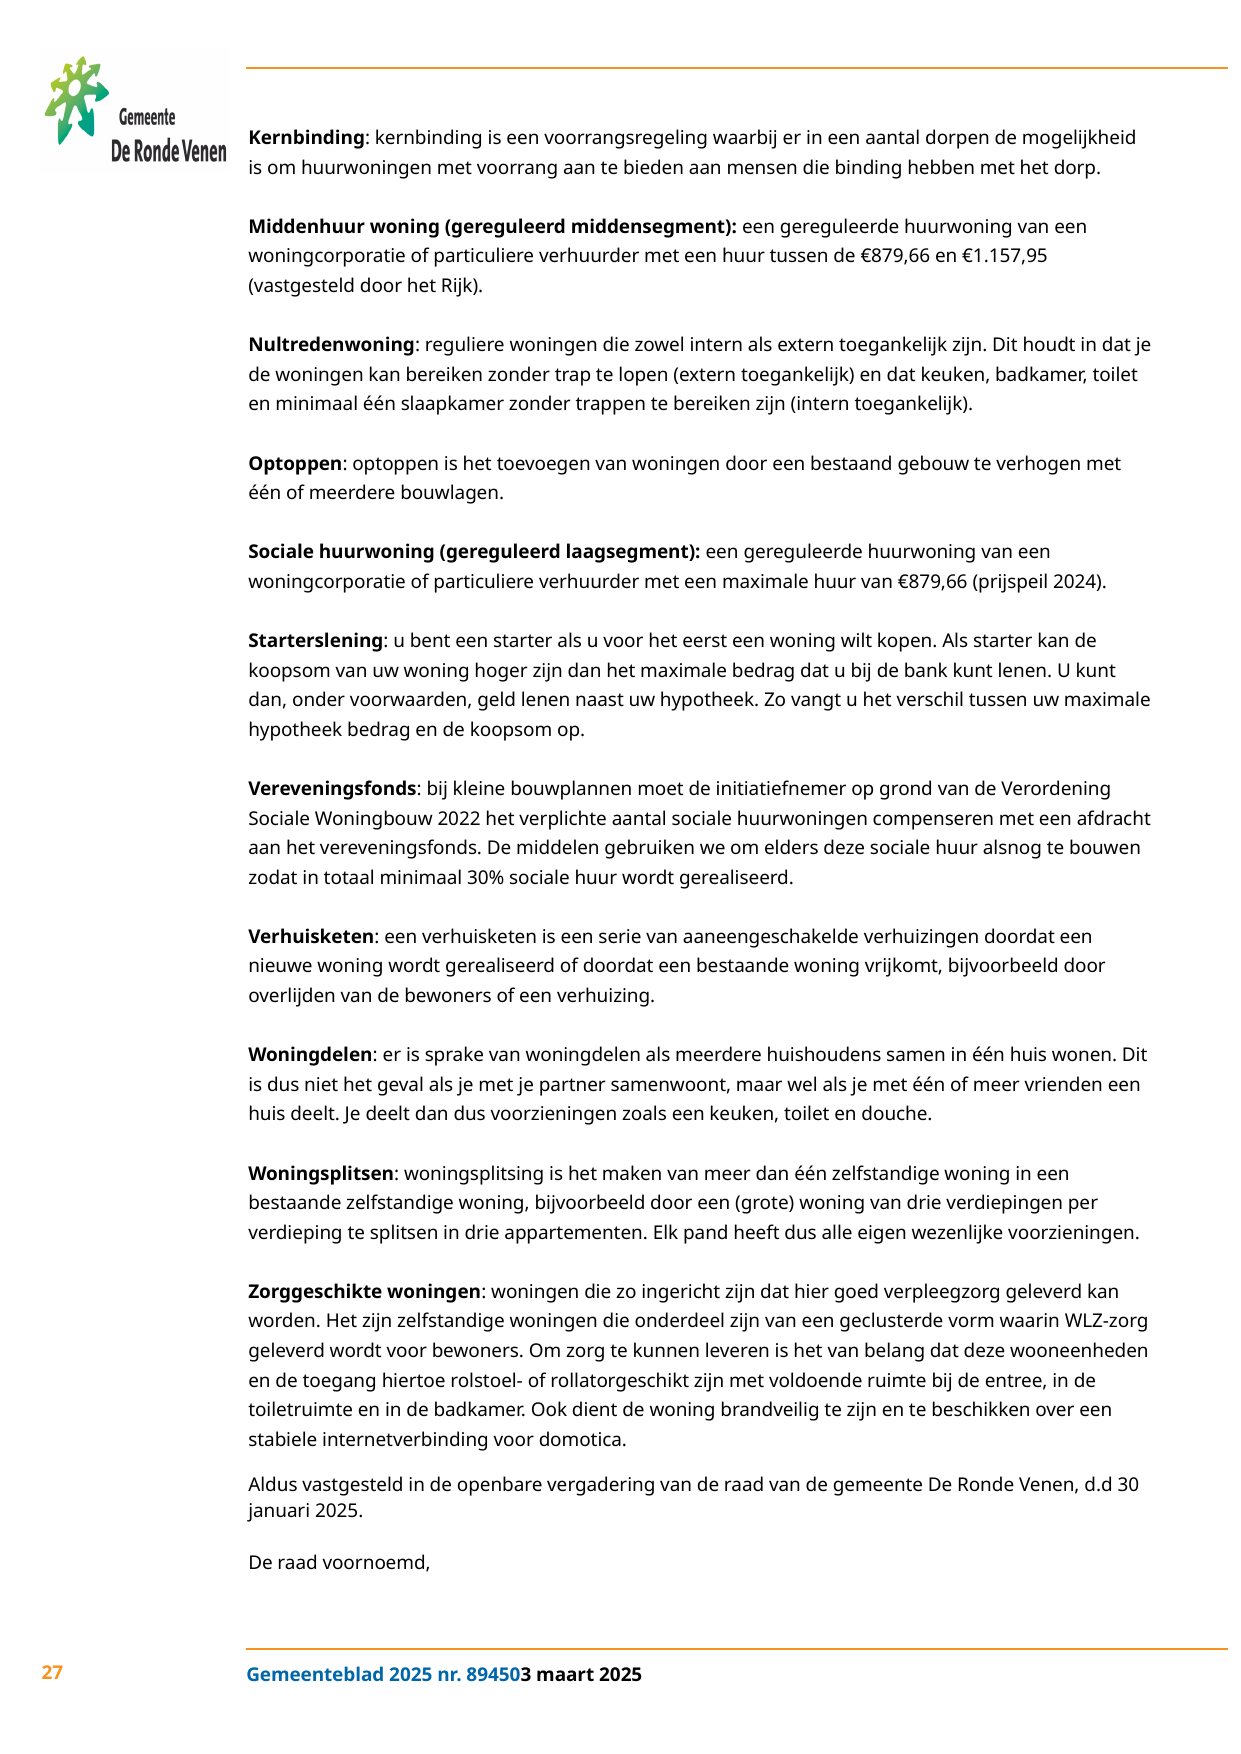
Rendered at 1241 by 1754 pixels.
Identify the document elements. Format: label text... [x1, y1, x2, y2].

text Verhuisketen: een verhuisketen is een serie van aaneengeschakelde verhuizingen doordat een nieuwe woning wordt gerealiseerd of doordat een bestaande woning vrijkomt, bijvoorbeeld door overlijden van de bewoners of een verhuizing. [248, 923, 1152, 1008]
text Starterslening: u bent een starter als u voor het eerst een woning wilt kopen. Als starter kan de koopsom van uw woning hoger zijn dan het maximale bedrag dat u bij de bank kunt lenen. U kunt dan, onder voorwaarden, geld lenen naast uw hypotheek. Zo vangt u het verschil tussen uw maximale hypotheek bedrag en de koopsom op. [248, 627, 1152, 742]
text De raad voornoemd, [248, 1549, 1152, 1574]
text Kernbinding: kernbinding is een voorrangsregeling waarbij er in een aantal dorpen de mogelijkheid is om huurwoningen met voorrang aan te bieden aan mensen die binding hebben met het dorp. [248, 124, 1152, 180]
text Vereveningsfonds: bij kleine bouwplannen moet de initiatiefnemer op grond van de Verordening Sociale Woningbouw 2022 het verplichte aantal sociale huurwoningen compenseren met een afdracht aan het vereveningsfonds. De middelen gebruiken we om elders deze sociale huur alsnog te bouwen zodat in totaal minimaal 30% sociale huur wordt gerealiseerd. [248, 775, 1152, 890]
picture [41, 47, 231, 172]
text Nultredenwoning: reguliere woningen die zowel intern als extern toegankelijk zijn. Dit houdt in dat je de woningen kan bereiken zonder trap te lopen (extern toegankelijk) en dat keuken, badkamer, toilet en minimaal één slaapkamer zonder trappen te bereiken zijn (intern toegankelijk). [248, 331, 1152, 416]
text Sociale huurwoning (gereguleerd laagsegment): een gereguleerde huurwoning van een woningcorporatie of particuliere verhuurder met een maximale huur van €879,66 (prijspeil 2024). [248, 538, 1152, 594]
text Woningdelen: er is sprake van woningdelen als meerdere huishoudens samen in één huis wonen. Dit is dus niet het geval als je met je partner samenwoont, maar wel als je met één of meer vrienden een huis deelt. Je deelt dan dus voorzieningen zoals een keuken, toilet en douche. [248, 1041, 1152, 1126]
text Optoppen: optoppen is het toevoegen van woningen door een bestaand gebouw te verhogen met één of meerdere bouwlagen. [248, 450, 1152, 505]
text Woningsplitsen: woningsplitsing is het maken van meer dan één zelfstandige woning in een bestaande zelfstandige woning, bijvoorbeeld door een (grote) woning van drie verdiepingen per verdieping te splitsen in drie appartementen. Elk pand heeft dus alle eigen wezenlijke voorzieningen. [248, 1160, 1152, 1245]
text Aldus vastgesteld in de openbare vergadering van de raad van de gemeente De Ronde Venen, d.d 30 januari 2025. [248, 1472, 1152, 1523]
text Middenhuur woning (gereguleerd middensegment): een gereguleerde huurwoning van een woningcorporatie of particuliere verhuurder met een huur tussen de €879,66 en €1.157,95 (vastgesteld door het Rijk). [248, 213, 1152, 298]
text Zorggeschikte woningen: woningen die zo ingericht zijn dat hier goed verpleegzorg geleverd kan worden. Het zijn zelfstandige woningen die onderdeel zijn van een geclusterde vorm waarin WLZ-zorg geleverd wordt voor bewoners. Om zorg te kunnen leveren is het van belang dat deze wooneenheden en de toegang hiertoe rolstoel- of rollatorgeschikt zijn met voldoende ruimte bij de entree, in de toiletruimte en in de badkamer. Ook dient de woning brandveilig te zijn en te beschikken over een stabiele internetverbinding voor domotica. [248, 1278, 1152, 1452]
